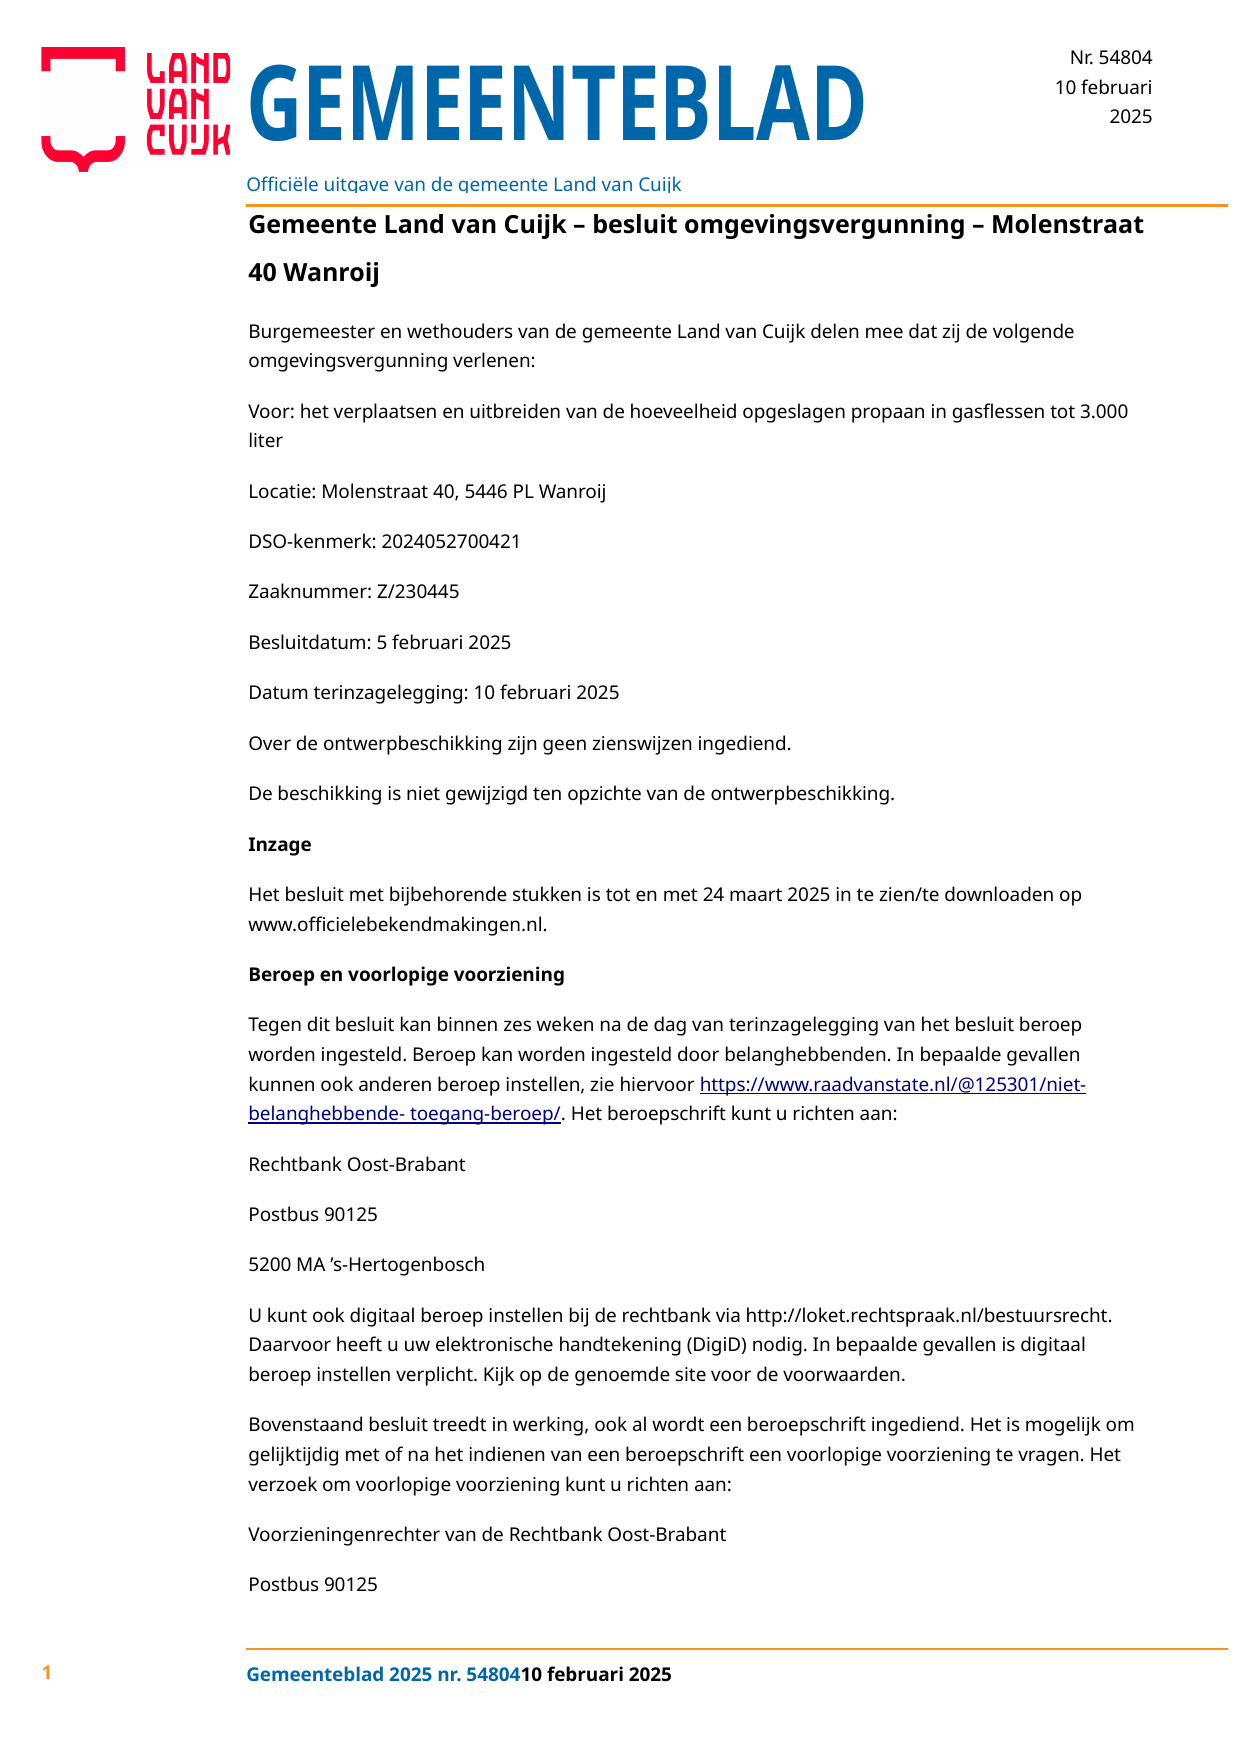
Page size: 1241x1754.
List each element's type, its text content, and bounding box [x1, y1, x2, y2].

text Zaaknummer: Z/230445 [248, 579, 1152, 604]
text Het besluit met bijbehorende stukken is tot en met 24 maart 2025 in te zien/te downloaden op www.officielebekendmakingen.nl. [248, 881, 1152, 937]
text DSO-kenmerk: 2024052700421 [248, 528, 1152, 554]
text Gemeente Land van Cuijk – besluit omgevingsvergunning – Molenstraat 40 Wanroij [248, 207, 1152, 288]
text Burgemeester en wethouders van de gemeente Land van Cuijk delen mee dat zij de volgende omgevingsvergunning verlenen: [248, 318, 1152, 373]
text Tegen dit besluit kan binnen zes weken na de dag van terinzagelegging van het besluit beroep worden ingesteld. Beroep kan worden ingesteld door belanghebbenden. In bepaalde gevallen kunnen ook anderen beroep instellen, zie hiervoor https://www.raadvanstate.nl/@125301/niet-belanghebbende- toegang-beroep/. Het beroepschrift kunt u richten aan: [248, 1012, 1152, 1126]
text De beschikking is niet gewijzigd ten opzichte van de ontwerpbeschikking. [248, 780, 1152, 806]
text Datum terinzagelegging: 10 februari 2025 [248, 679, 1152, 705]
text Postbus 90125 [248, 1201, 1152, 1227]
text Voorzieningenrechter van de Rechtbank Oost-Brabant [248, 1521, 1152, 1547]
picture [41, 47, 231, 172]
text Besluitdatum: 5 februari 2025 [248, 629, 1152, 655]
text Rechtbank Oost-Brabant [248, 1151, 1152, 1177]
text 5200 MA ’s-Hertogenbosch [248, 1252, 1152, 1277]
text U kunt ook digitaal beroep instellen bij de rechtbank via http://loket.rechtspraak.nl/bestuursrecht. Daarvoor heeft u uw elektronische handtekening (DigiD) nodig. In bepaalde gevallen is digitaal beroep instellen verplicht. Kijk op de genoemde site voor de voorwaarden. [248, 1302, 1152, 1387]
text Postbus 90125 [248, 1572, 1152, 1597]
text Beroep en voorlopige voorziening [248, 961, 1152, 987]
text Over de ontwerpbeschikking zijn geen zienswijzen ingediend. [248, 730, 1152, 756]
text Bovenstaand besluit treedt in werking, ook al wordt een beroepschrift ingediend. Het is mogelijk om gelijktijdig met of na het indienen van een beroepschrift een voorlopige voorziening te vragen. Het verzoek om voorlopige voorziening kunt u richten aan: [248, 1412, 1152, 1497]
text Locatie: Molenstraat 40, 5446 PL Wanroij [248, 478, 1152, 504]
text Voor: het verplaatsen en uitbreiden van de hoeveelheid opgeslagen propaan in gasflessen tot 3.000 liter [248, 398, 1152, 453]
text Inzage [248, 831, 1152, 857]
